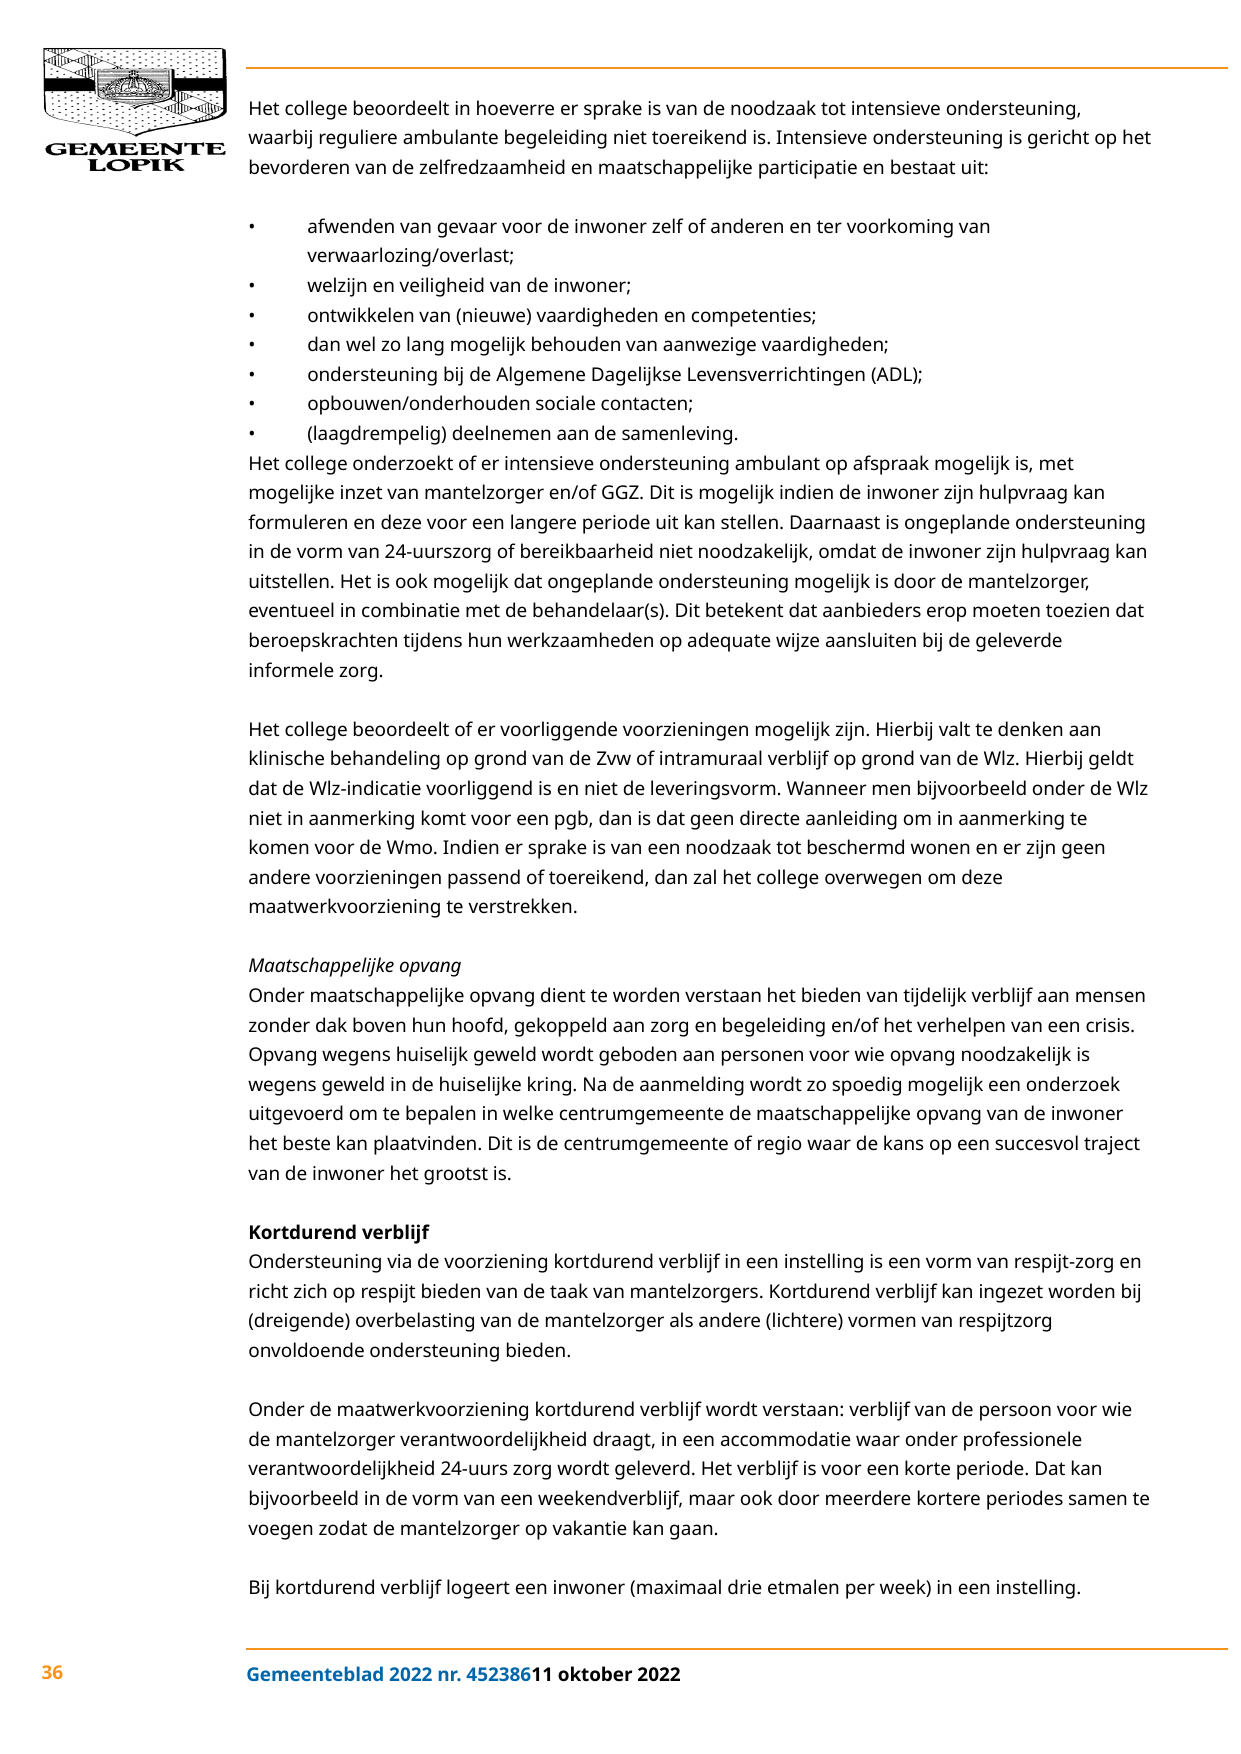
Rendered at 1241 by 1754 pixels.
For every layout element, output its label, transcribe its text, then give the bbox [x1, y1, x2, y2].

text Maatschappelijke opvang [248, 953, 1152, 978]
text Onder maatschappelijke opvang dient te worden verstaan het bieden van tijdelijk verblijf aan mensen zonder dak boven hun hoofd, gekoppeld aan zorg en begeleiding en/of het verhelpen van een crisis. Opvang wegens huiselijk geweld wordt geboden aan personen voor wie opvang noodzakelijk is wegens geweld in de huiselijke kring. Na de aanmelding wordt zo spoedig mogelijk een onderzoek uitgevoerd om te bepalen in welke centrumgemeente de maatschappelijke opvang van de inwoner het beste kan plaatvinden. Dit is de centrumgemeente of regio waar de kans op een succesvol traject van de inwoner het grootst is. [248, 982, 1152, 1186]
list ondersteuning bij de Algemene Dagelijkse Levensverrichtingen (ADL); [248, 361, 1152, 387]
text Het college beoordeelt of er voorliggende voorzieningen mogelijk zijn. Hierbij valt te denken aan klinische behandeling op grond van de Zvw of intramuraal verblijf op grond van de Wlz. Hierbij geldt dat de Wlz-indicatie voorliggend is en niet de leveringsvorm. Wanneer men bijvoorbeeld onder de Wlz niet in aanmerking komt voor een pgb, dan is dat geen directe aanleiding om in aanmerking te komen voor de Wmo. Indien er sprake is van een noodzaak tot beschermd wonen en er zijn geen andere voorzieningen passend of toereikend, dan zal het college overwegen om deze maatwerkvoorziening te verstrekken. [248, 716, 1152, 919]
list afwenden van gevaar voor de inwoner zelf of anderen en ter voorkoming van verwaarlozing/overlast; [248, 213, 1152, 268]
text Onder de maatwerkvoorziening kortdurend verblijf wordt verstaan: verblijf van de persoon voor wie de mantelzorger verantwoordelijkheid draagt, in een accommodatie waar onder professionele verantwoordelijkheid 24-uurs zorg wordt geleverd. Het verblijf is voor een korte periode. Dat kan bijvoorbeeld in de vorm van een weekendverblijf, maar ook door meerdere kortere periodes samen te voegen zodat de mantelzorger op vakantie kan gaan. [248, 1396, 1152, 1541]
text Bij kortdurend verblijf logeert een inwoner (maximaal drie etmalen per week) in een instelling. [248, 1574, 1152, 1600]
list welzijn en veiligheid van de inwoner; [248, 272, 1152, 298]
text Ondersteuning via de voorziening kortdurend verblijf in een instelling is een vorm van respijt-zorg en richt zich op respijt bieden van de taak van mantelzorgers. Kortdurend verblijf kan ingezet worden bij (dreigende) overbelasting van de mantelzorger als andere (lichtere) vormen van respijtzorg onvoldoende ondersteuning bieden. [248, 1248, 1152, 1363]
list ontwikkelen van (nieuwe) vaardigheden en competenties; [248, 302, 1152, 328]
text Kortdurend verblijf [248, 1219, 1152, 1245]
text Het college onderzoekt of er intensieve ondersteuning ambulant op afspraak mogelijk is, met mogelijke inzet van mantelzorger en/of GGZ. Dit is mogelijk indien de inwoner zijn hulpvraag kan formuleren en deze voor een langere periode uit kan stellen. Daarnaast is ongeplande ondersteuning in de vorm van 24-uurszorg of bereikbaarheid niet noodzakelijk, omdat de inwoner zijn hulpvraag kan uitstellen. Het is ook mogelijk dat ongeplande ondersteuning mogelijk is door de mantelzorger, eventueel in combinatie met de behandelaar(s). Dit betekent dat aanbieders erop moeten toezien dat beroepskrachten tijdens hun werkzaamheden op adequate wijze aansluiten bij de geleverde informele zorg. [248, 450, 1152, 683]
picture [41, 47, 231, 172]
list dan wel zo lang mogelijk behouden van aanwezige vaardigheden; [248, 331, 1152, 357]
list opbouwen/onderhouden sociale contacten; [248, 391, 1152, 416]
text Het college beoordeelt in hoeverre er sprake is van de noodzaak tot intensieve ondersteuning, waarbij reguliere ambulante begeleiding niet toereikend is. Intensieve ondersteuning is gericht op het bevorderen van de zelfredzaamheid en maatschappelijke participatie en bestaat uit: [248, 95, 1152, 180]
list (laagdrempelig) deelnemen aan de samenleving. [248, 420, 1152, 446]
